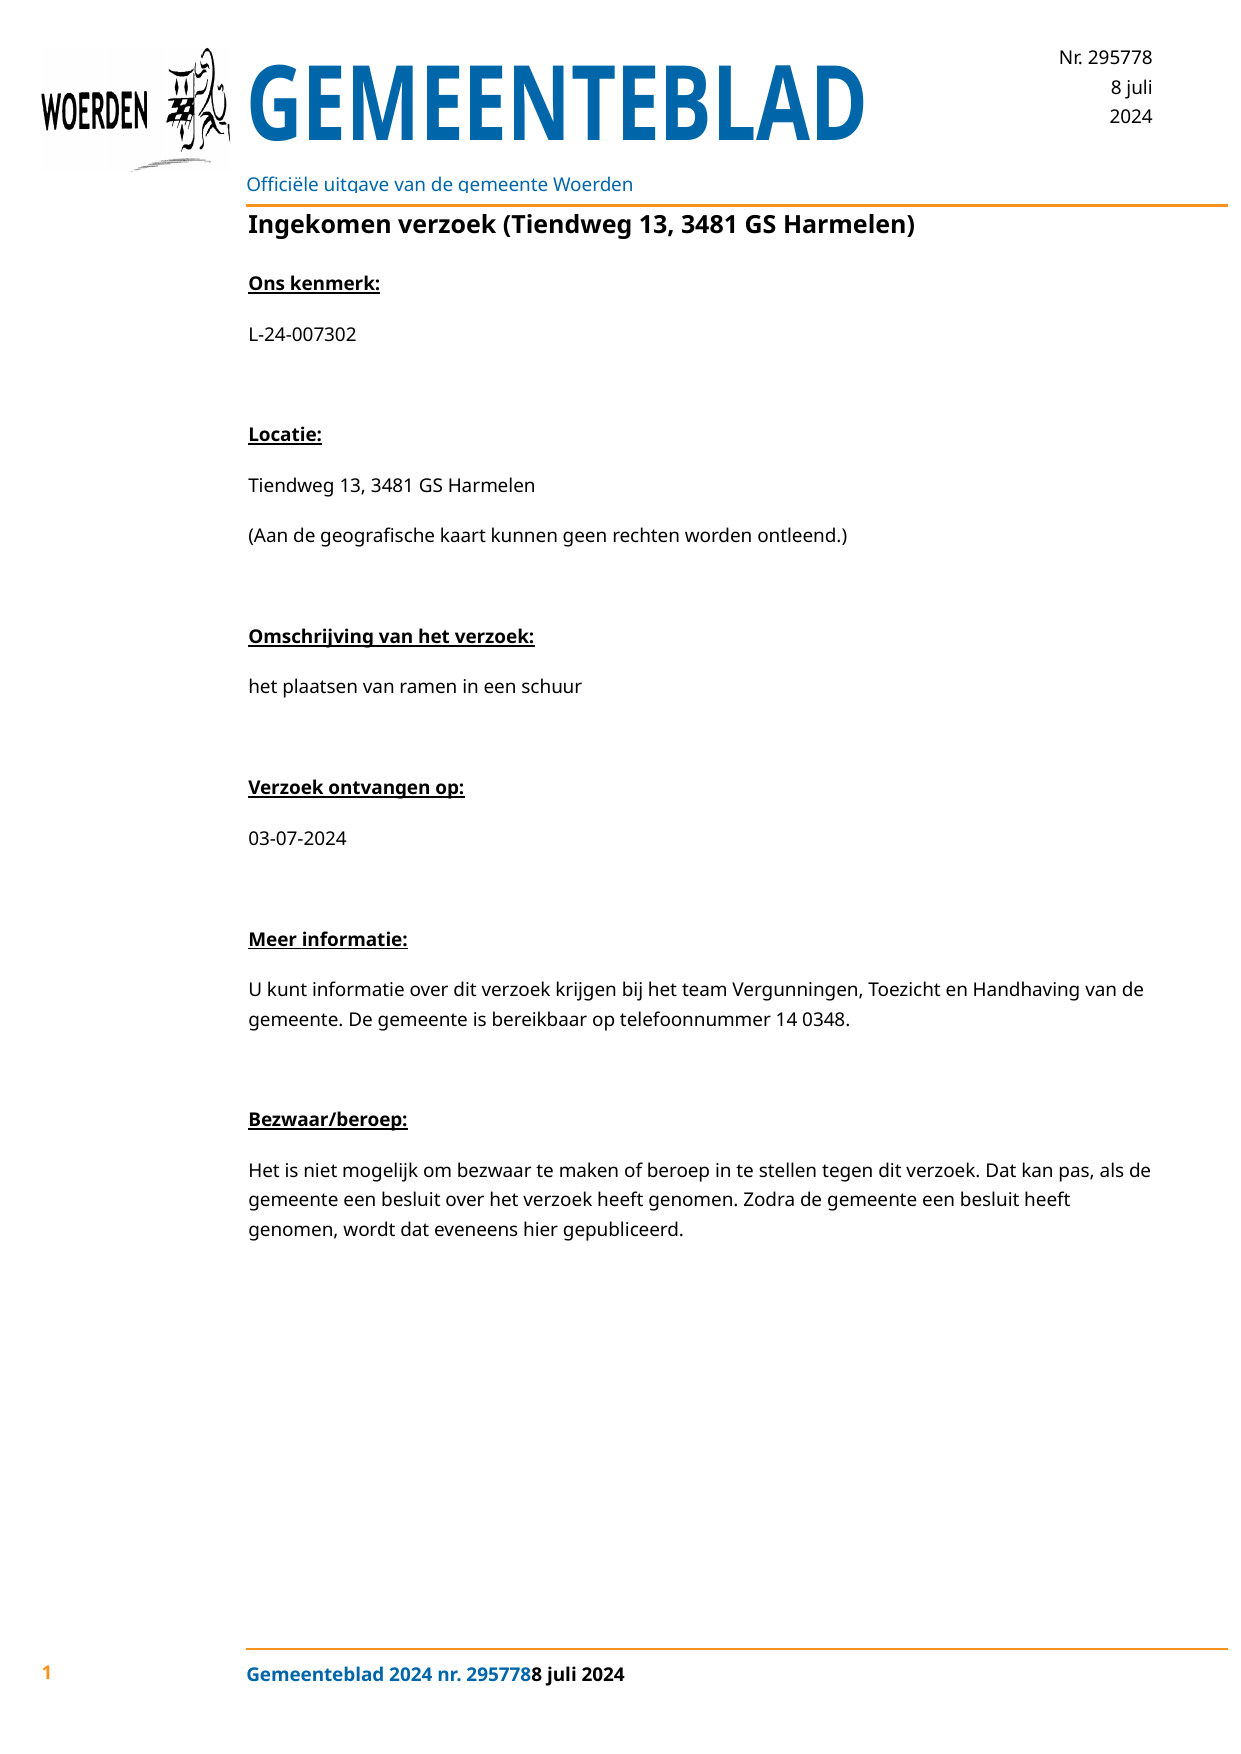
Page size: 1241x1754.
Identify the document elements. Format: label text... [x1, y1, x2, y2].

text U kunt informatie over dit verzoek krijgen bij het team Vergunningen, Toezicht en Handhaving van de gemeente. De gemeente is bereikbaar op telefoonnummer 14 0348. [248, 976, 1152, 1031]
text 03-07-2024 [248, 825, 1152, 851]
text Ons kenmerk: [248, 270, 1152, 296]
text Bezwaar/beroep: [248, 1107, 1152, 1132]
text L-24-007302 [248, 321, 1152, 346]
text Locatie: [248, 422, 1152, 447]
text Ingekomen verzoek (Tiendweg 13, 3481 GS Harmelen) [248, 207, 1152, 241]
text Meer informatie: [248, 926, 1152, 951]
text het plaatsen van ramen in een schuur [248, 674, 1152, 699]
text Verzoek ontvangen op: [248, 774, 1152, 800]
text Het is niet mogelijk om bezwaar te maken of beroep in te stellen tegen dit verzoek. Dat kan pas, als de gemeente een besluit over het verzoek heeft genomen. Zodra de gemeente een besluit heeft genomen, wordt dat eveneens hier gepubliceerd. [248, 1157, 1152, 1242]
text Omschrijving van het verzoek: [248, 623, 1152, 649]
text (Aan de geografische kaart kunnen geen rechten worden ontleend.) [248, 522, 1152, 548]
text Tiendweg 13, 3481 GS Harmelen [248, 472, 1152, 498]
picture [41, 47, 231, 172]
